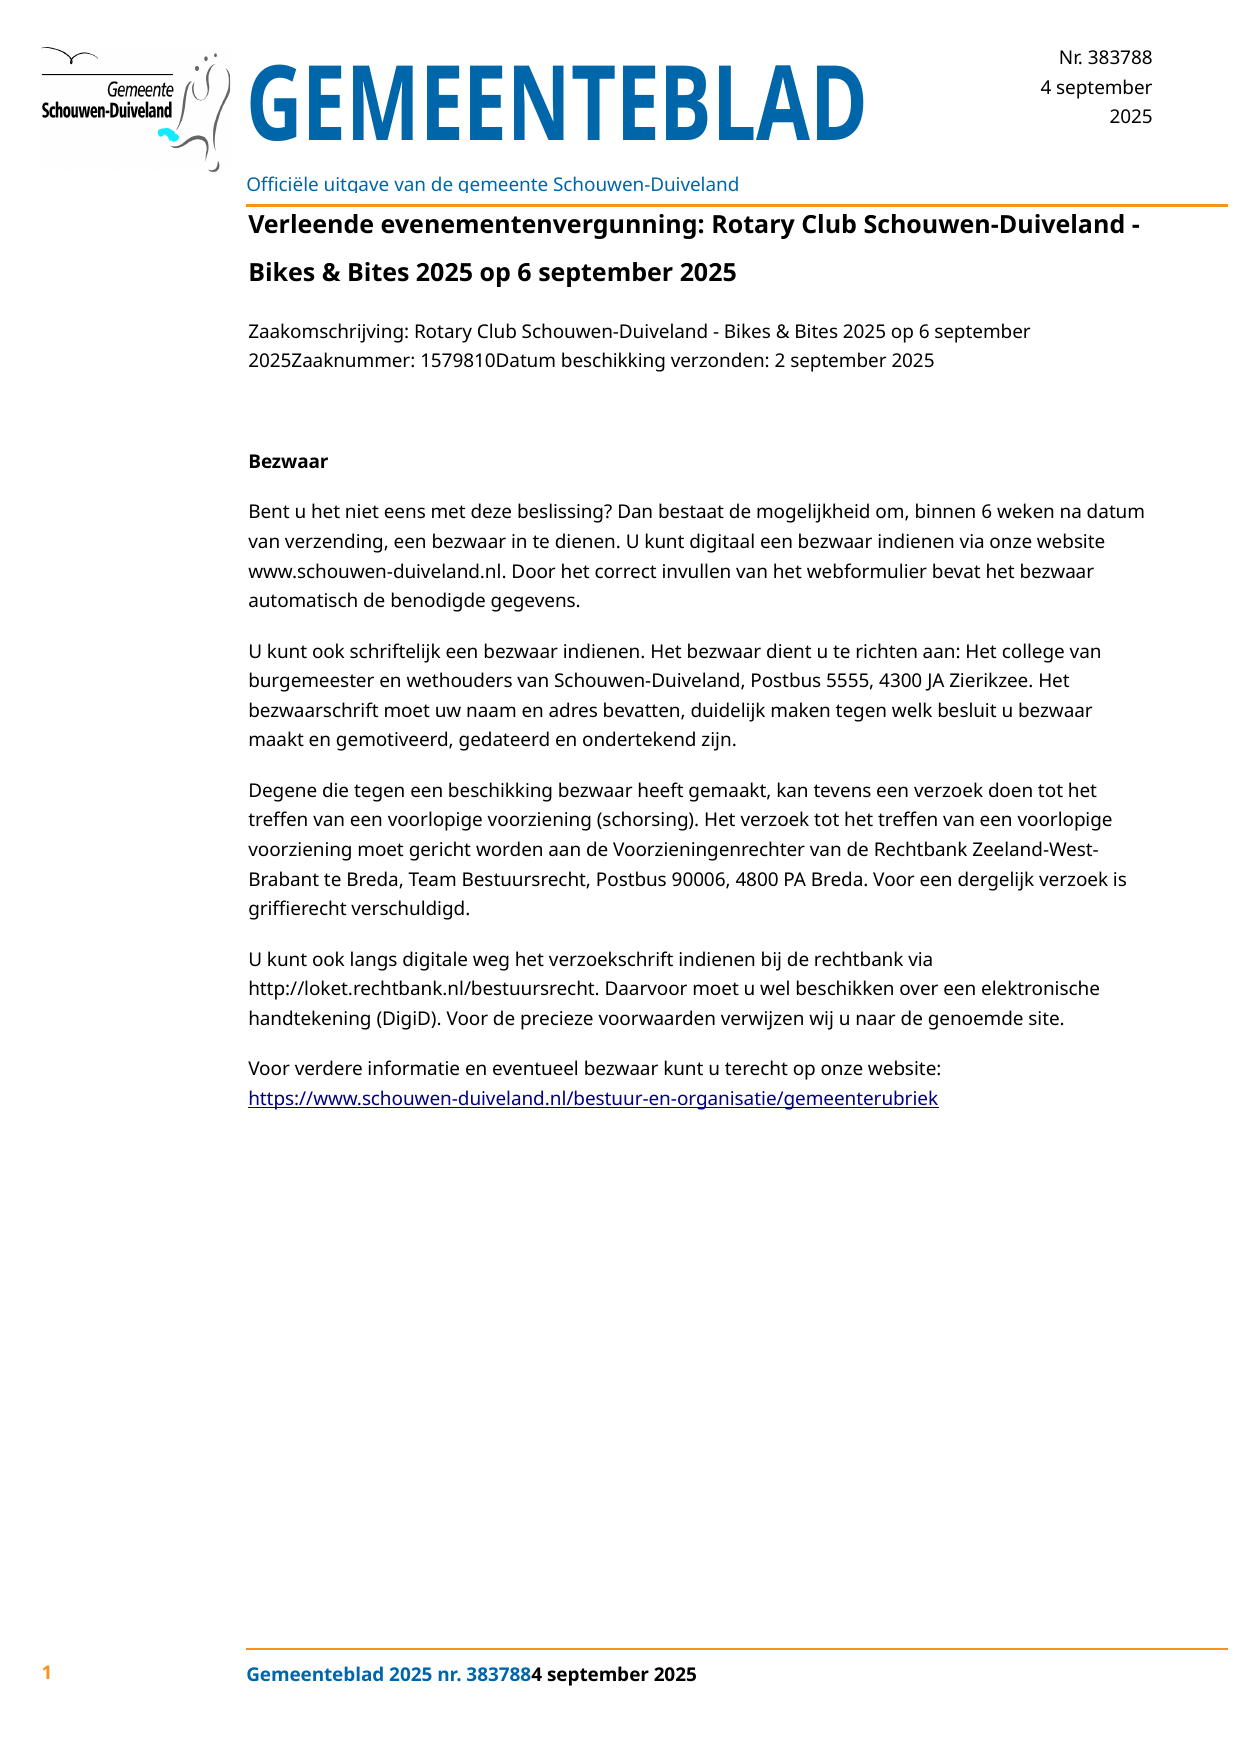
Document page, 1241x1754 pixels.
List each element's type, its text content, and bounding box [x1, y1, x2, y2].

text Verleende evenementenvergunning: Rotary Club Schouwen-Duiveland - Bikes & Bites 2025 op 6 september 2025 [248, 207, 1152, 288]
text Bezwaar [248, 448, 1152, 474]
text Degene die tegen een beschikking bezwaar heeft gemaakt, kan tevens een verzoek doen tot het treffen van een voorlopige voorziening (schorsing). Het verzoek tot het treffen van een voorlopige voorziening moet gericht worden aan de Voorzieningenrechter van de Rechtbank Zeeland-West-Brabant te Breda, Team Bestuursrecht, Postbus 90006, 4800 PA Breda. Voor een dergelijk verzoek is griffierecht verschuldigd. [248, 777, 1152, 921]
text U kunt ook schriftelijk een bezwaar indienen. Het bezwaar dient u te richten aan: Het college van burgemeester en wethouders van Schouwen-Duiveland, Postbus 5555, 4300 JA Zierikzee. Het bezwaarschrift moet uw naam en adres bevatten, duidelijk maken tegen welk besluit u bezwaar maakt en gemotiveerd, gedateerd en ondertekend zijn. [248, 638, 1152, 752]
text U kunt ook langs digitale weg het verzoekschrift indienen bij de rechtbank via http://loket.rechtbank.nl/bestuursrecht. Daarvoor moet u wel beschikken over een elektronische handtekening (DigiD). Voor de precieze voorwaarden verwijzen wij u naar de genoemde site. [248, 946, 1152, 1031]
text Voor verdere informatie en eventueel bezwaar kunt u terecht op onze website: https://www.schouwen-duiveland.nl/bestuur-en-organisatie/gemeenterubriek [248, 1055, 1152, 1111]
picture [41, 47, 231, 172]
text Zaakomschrijving: Rotary Club Schouwen-Duiveland - Bikes & Bites 2025 op 6 september 2025Zaaknummer: 1579810Datum beschikking verzonden: 2 september 2025 [248, 318, 1152, 373]
text Bent u het niet eens met deze beslissing? Dan bestaat de mogelijkheid om, binnen 6 weken na datum van verzending, een bezwaar in te dienen. U kunt digitaal een bezwaar indienen via onze website www.schouwen-duiveland.nl. Door het correct invullen van het webformulier bevat het bezwaar automatisch de benodigde gegevens. [248, 499, 1152, 613]
